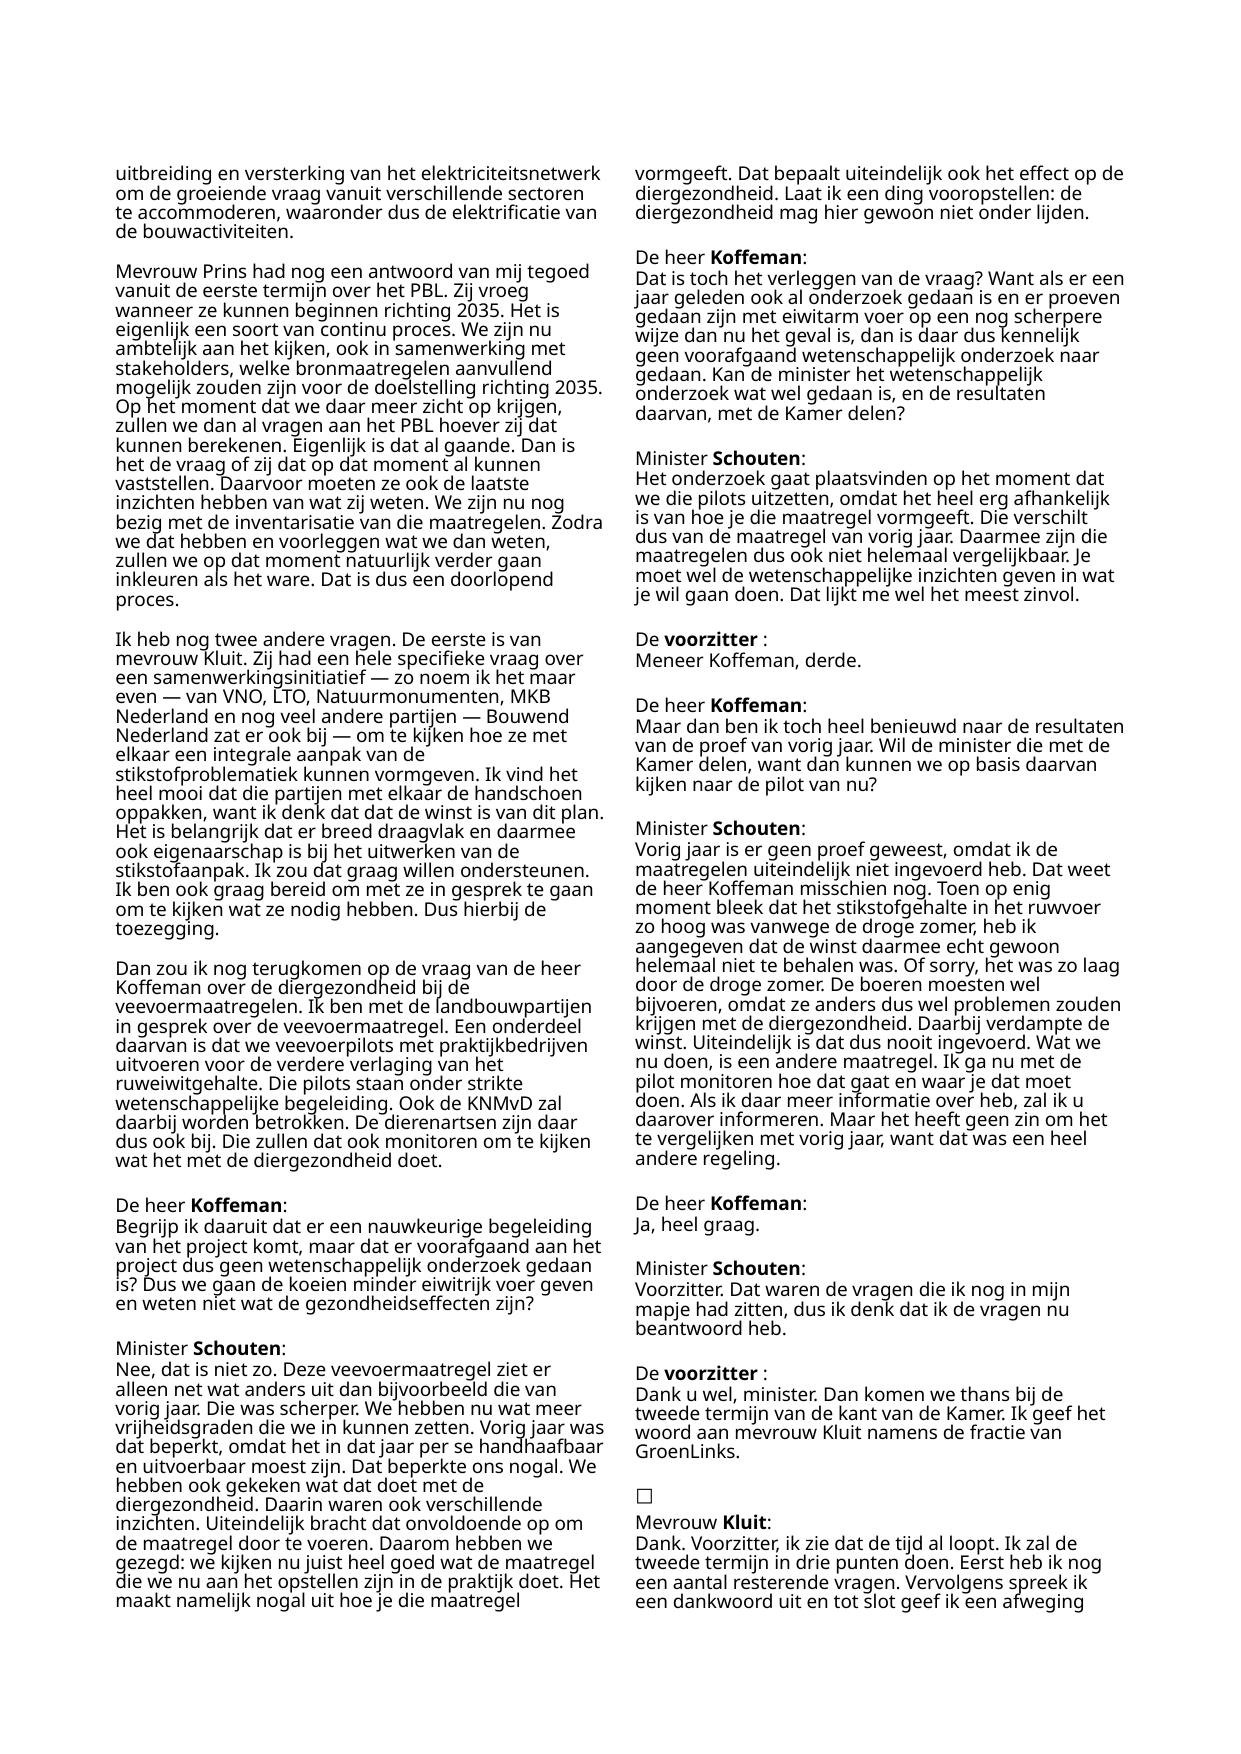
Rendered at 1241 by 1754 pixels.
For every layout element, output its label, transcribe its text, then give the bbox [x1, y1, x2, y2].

text Mevrouw Kluit: [635, 1509, 1125, 1535]
text uitbreiding en versterking van het elektriciteitsnetwerk om de groeiende vraag vanuit verschillende sectoren te accommoderen, waaronder dus de elektrificatie van de bouwactiviteiten. [115, 165, 605, 242]
text De heer Koffeman: [635, 244, 1125, 270]
text vormgeeft. Dat bepaalt uiteindelijk ook het effect op de diergezondheid. Laat ik een ding vooropstellen: de diergezondheid mag hier gewoon niet onder lijden. [635, 165, 1125, 223]
text Nee, dat is niet zo. Deze veevoermaatregel ziet er alleen net wat anders uit dan bijvoorbeeld die van vorig jaar. Die was scherper. We hebben nu wat meer vrijheidsgraden die we in kunnen zetten. Vorig jaar was dat beperkt, omdat het in dat jaar per se handhaafbaar en uitvoerbaar moest zijn. Dat beperkte ons nogal. We hebben ook gekeken wat dat doet met de diergezondheid. Daarin waren ook verschillende inzichten. Uiteindelijk bracht dat onvoldoende op om de maatregel door te voeren. Daarom hebben we gezegd: we kijken nu juist heel goed wat de maatregel die we nu aan het opstellen zijn in de praktijk doet. Het maakt namelijk nogal uit hoe je die maatregel [115, 1361, 605, 1612]
text Minister Schouten: [635, 816, 1125, 841]
text De voorzitter : [635, 1360, 1125, 1386]
text Ja, heel graag. [635, 1216, 1125, 1235]
text Dat is toch het verleggen van de vraag? Want als er een jaar geleden ook al onderzoek gedaan is en er proeven gedaan zijn met eiwitarm voer op een nog scherpere wijze dan nu het geval is, dan is daar dus kennelijk geen voorafgaand wetenschappelijk onderzoek naar gedaan. Kan de minister het wetenschappelijk onderzoek wat wel gedaan is, en de resultaten daarvan, met de Kamer delen? [635, 270, 1125, 424]
text Maar dan ben ik toch heel benieuwd naar de resultaten van de proef van vorig jaar. Wil de minister die met de Kamer delen, want dan kunnen we op basis daarvan kijken naar de pilot van nu? [635, 718, 1125, 795]
text Minister Schouten: [635, 445, 1125, 470]
text Minister Schouten: [635, 1256, 1125, 1281]
text Dan zou ik nog terugkomen op de vraag van de heer Koffeman over de diergezondheid bij de veevoermaatregelen. Ik ben met de landbouwpartijen in gesprek over de veevoermaatregel. Een onderdeel daarvan is dat we veevoerpilots met praktijkbedrijven uitvoeren voor de verdere verlaging van het ruweiwitgehalte. Die pilots staan onder strikte wetenschappelijke begeleiding. Ook de KNMvD zal daarbij worden betrokken. De dierenartsen zijn daar dus ook bij. Die zullen dat ook monitoren om te kijken wat het met de diergezondheid doet. [115, 960, 605, 1172]
text De heer Koffeman: [635, 1190, 1125, 1216]
text De heer Koffeman: [635, 692, 1125, 718]
text Dank u wel, minister. Dan komen we thans bij de tweede termijn van de kant van de Kamer. Ik geef het woord aan mevrouw Kluit namens de fractie van GroenLinks. [635, 1386, 1125, 1463]
text Dank. Voorzitter, ik zie dat de tijd al loopt. Ik zal de tweede termijn in drie punten doen. Eerst heb ik nog een aantal resterende vragen. Vervolgens spreek ik een dankwoord uit en tot slot geef ik een afweging [635, 1535, 1125, 1612]
text De heer Koffeman: [115, 1193, 605, 1218]
text Mevrouw Prins had nog een antwoord van mij tegoed vanuit de eerste termijn over het PBL. Zij vroeg wanneer ze kunnen beginnen richting 2035. Het is eigenlijk een soort van continu proces. We zijn nu ambtelijk aan het kijken, ook in samenwerking met stakeholders, welke bronmaatregelen aanvullend mogelijk zouden zijn voor de doelstelling richting 2035. Op het moment dat we daar meer zicht op krijgen, zullen we dan al vragen aan het PBL hoever zij dat kunnen berekenen. Eigenlijk is dat al gaande. Dan is het de vraag of zij dat op dat moment al kunnen vaststellen. Daarvoor moeten ze ook de laatste inzichten hebben van wat zij weten. We zijn nu nog bezig met de inventarisatie van die maatregelen. Zodra we dat hebben en voorleggen wat we dan weten, zullen we op dat moment natuurlijk verder gaan inkleuren als het ware. Dat is dus een doorlopend proces. [115, 263, 605, 610]
text Ik heb nog twee andere vragen. De eerste is van mevrouw Kluit. Zij had een hele specifieke vraag over een samenwerkingsinitiatief — zo noem ik het maar even — van VNO, LTO, Natuurmonumenten, MKB Nederland en nog veel andere partijen — Bouwend Nederland zat er ook bij — om te kijken hoe ze met elkaar een integrale aanpak van de stikstofproblematiek kunnen vormgeven. Ik vind het heel mooi dat die partijen met elkaar de handschoen oppakken, want ik denk dat dat de winst is van dit plan. Het is belangrijk dat er breed draagvlak en daarmee ook eigenaarschap is bij het uitwerken van de stikstofaanpak. Ik zou dat graag willen ondersteunen. Ik ben ook graag bereid om met ze in gesprek te gaan om te kijken wat ze nodig hebben. Dus hierbij de toezegging. [115, 631, 605, 939]
text ⬜ [635, 1484, 1125, 1509]
text De voorzitter : [635, 626, 1125, 652]
text Meneer Koffeman, derde. [635, 652, 1125, 671]
text Het onderzoek gaat plaatsvinden op het moment dat we die pilots uitzetten, omdat het heel erg afhankelijk is van hoe je die maatregel vormgeeft. Die verschilt dus van de maatregel van vorig jaar. Daarmee zijn die maatregelen dus ook niet helemaal vergelijkbaar. Je moet wel de wetenschappelijke inzichten geven in wat je wil gaan doen. Dat lijkt me wel het meest zinvol. [635, 470, 1125, 605]
text Voorzitter. Dat waren de vragen die ik nog in mijn mapje had zitten, dus ik denk dat ik de vragen nu beantwoord heb. [635, 1281, 1125, 1339]
text Begrijp ik daaruit dat er een nauwkeurige begeleiding van het project komt, maar dat er voorafgaand aan het project dus geen wetenschappelijk onderzoek gedaan is? Dus we gaan de koeien minder eiwitrijk voer geven en weten niet wat de gezondheidseffecten zijn? [115, 1218, 605, 1315]
text Minister Schouten: [115, 1336, 605, 1361]
text Vorig jaar is er geen proef geweest, omdat ik de maatregelen uiteindelijk niet ingevoerd heb. Dat weet de heer Koffeman misschien nog. Toen op enig moment bleek dat het stikstofgehalte in het ruwvoer zo hoog was vanwege de droge zomer, heb ik aangegeven dat de winst daarmee echt gewoon helemaal niet te behalen was. Of sorry, het was zo laag door de droge zomer. De boeren moesten wel bijvoeren, omdat ze anders dus wel problemen zouden krijgen met de diergezondheid. Daarbij verdampte de winst. Uiteindelijk is dat dus nooit ingevoerd. Wat we nu doen, is een andere maatregel. Ik ga nu met de pilot monitoren hoe dat gaat en waar je dat moet doen. Als ik daar meer informatie over heb, zal ik u daarover informeren. Maar het heeft geen zin om het te vergelijken met vorig jaar, want dat was een heel andere regeling. [635, 841, 1125, 1169]
